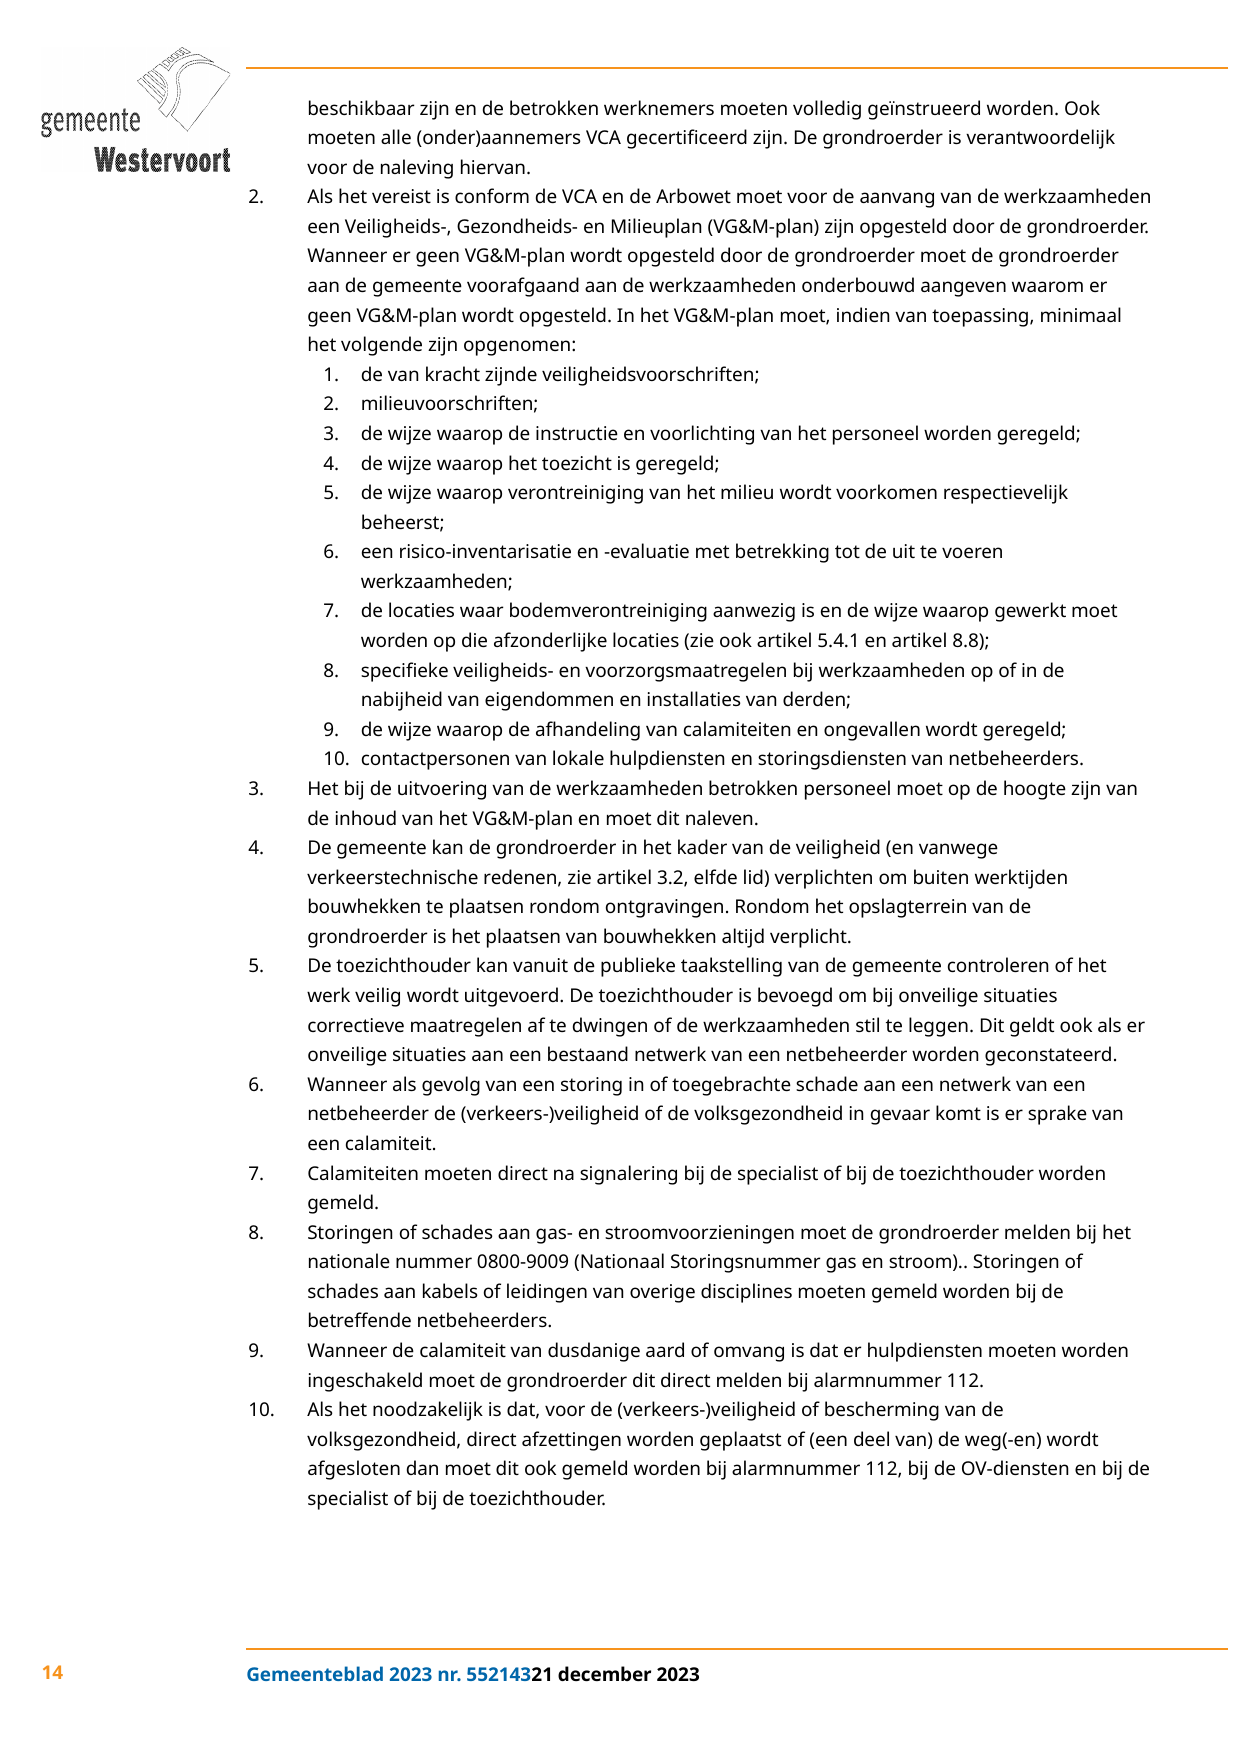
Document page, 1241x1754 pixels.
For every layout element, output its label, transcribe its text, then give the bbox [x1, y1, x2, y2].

list milieuvoorschriften; [323, 391, 1152, 416]
list contactpersonen van lokale hulpdiensten en storingsdiensten van netbeheerders. [323, 746, 1152, 771]
list De gemeente kan de grondroerder in het kader van de veiligheid (en vanwege verkeerstechnische redenen, zie artikel 3.2, elfde lid) verplichten om buiten werktijden bouwhekken te plaatsen rondom ontgravingen. Rondom het opslagterrein van de grondroerder is het plaatsen van bouwhekken altijd verplicht. [248, 834, 1152, 949]
list Calamiteiten moeten direct na signalering bij de specialist of bij de toezichthouder worden gemeld. [248, 1160, 1152, 1215]
list de wijze waarop het toezicht is geregeld; [323, 450, 1152, 476]
list de wijze waarop verontreiniging van het milieu wordt voorkomen respectievelijk beheerst; [323, 479, 1152, 535]
list een risico-inventarisatie en -evaluatie met betrekking tot de uit te voeren werkzaamheden; [323, 538, 1152, 594]
list de wijze waarop de instructie en voorlichting van het personeel worden geregeld; [323, 420, 1152, 446]
list Wanneer als gevolg van een storing in of toegebrachte schade aan een netwerk van een netbeheerder de (verkeers-)veiligheid of de volksgezondheid in gevaar komt is er sprake van een calamiteit. [248, 1071, 1152, 1156]
list de locaties waar bodemverontreiniging aanwezig is en de wijze waarop gewerkt moet worden op die afzonderlijke locaties (zie ook artikel 5.4.1 en artikel 8.8); [323, 598, 1152, 653]
picture [41, 47, 231, 172]
list Als het vereist is conform de VCA en de Arbowet moet voor de aanvang van de werkzaamheden een Veiligheids-, Gezondheids- en Milieuplan (VG&M-plan) zijn opgesteld door de grondroerder. Wanneer er geen VG&M-plan wordt opgesteld door de grondroerder moet de grondroerder aan de gemeente voorafgaand aan de werkzaamheden onderbouwd aangeven waarom er geen VG&M-plan wordt opgesteld. In het VG&M-plan moet, indien van toepassing, minimaal het volgende zijn opgenomen: [248, 183, 1152, 357]
list de van kracht zijnde veiligheidsvoorschriften; [323, 361, 1152, 387]
list De toezichthouder kan vanuit de publieke taakstelling van de gemeente controleren of het werk veilig wordt uitgevoerd. De toezichthouder is bevoegd om bij onveilige situaties correctieve maatregelen af te dwingen of de werkzaamheden stil te leggen. Dit geldt ook als er onveilige situaties aan een bestaand netwerk van een netbeheerder worden geconstateerd. [248, 953, 1152, 1067]
list Het bij de uitvoering van de werkzaamheden betrokken personeel moet op de hoogte zijn van de inhoud van het VG&M-plan en moet dit naleven. [248, 775, 1152, 831]
list beschikbaar zijn en de betrokken werknemers moeten volledig geïnstrueerd worden. Ook moeten alle (onder)aannemers VCA gecertificeerd zijn. De grondroerder is verantwoordelijk voor de naleving hiervan. [248, 95, 1152, 180]
list de wijze waarop de afhandeling van calamiteiten en ongevallen wordt geregeld; [323, 716, 1152, 742]
list specifieke veiligheids- en voorzorgsmaatregelen bij werkzaamheden op of in de nabijheid van eigendommen en installaties van derden; [323, 657, 1152, 712]
list Wanneer de calamiteit van dusdanige aard of omvang is dat er hulpdiensten moeten worden ingeschakeld moet de grondroerder dit direct melden bij alarmnummer 112. [248, 1337, 1152, 1393]
list Storingen of schades aan gas- en stroomvoorzieningen moet de grondroerder melden bij het nationale nummer 0800-9009 (Nationaal Storingsnummer gas en stroom).. Storingen of schades aan kabels of leidingen van overige disciplines moeten gemeld worden bij de betreffende netbeheerders. [248, 1219, 1152, 1333]
list Als het noodzakelijk is dat, voor de (verkeers-)veiligheid of bescherming van de volksgezondheid, direct afzettingen worden geplaatst of (een deel van) de weg(-en) wordt afgesloten dan moet dit ook gemeld worden bij alarmnummer 112, bij de OV-diensten en bij de specialist of bij de toezichthouder. [248, 1396, 1152, 1511]
